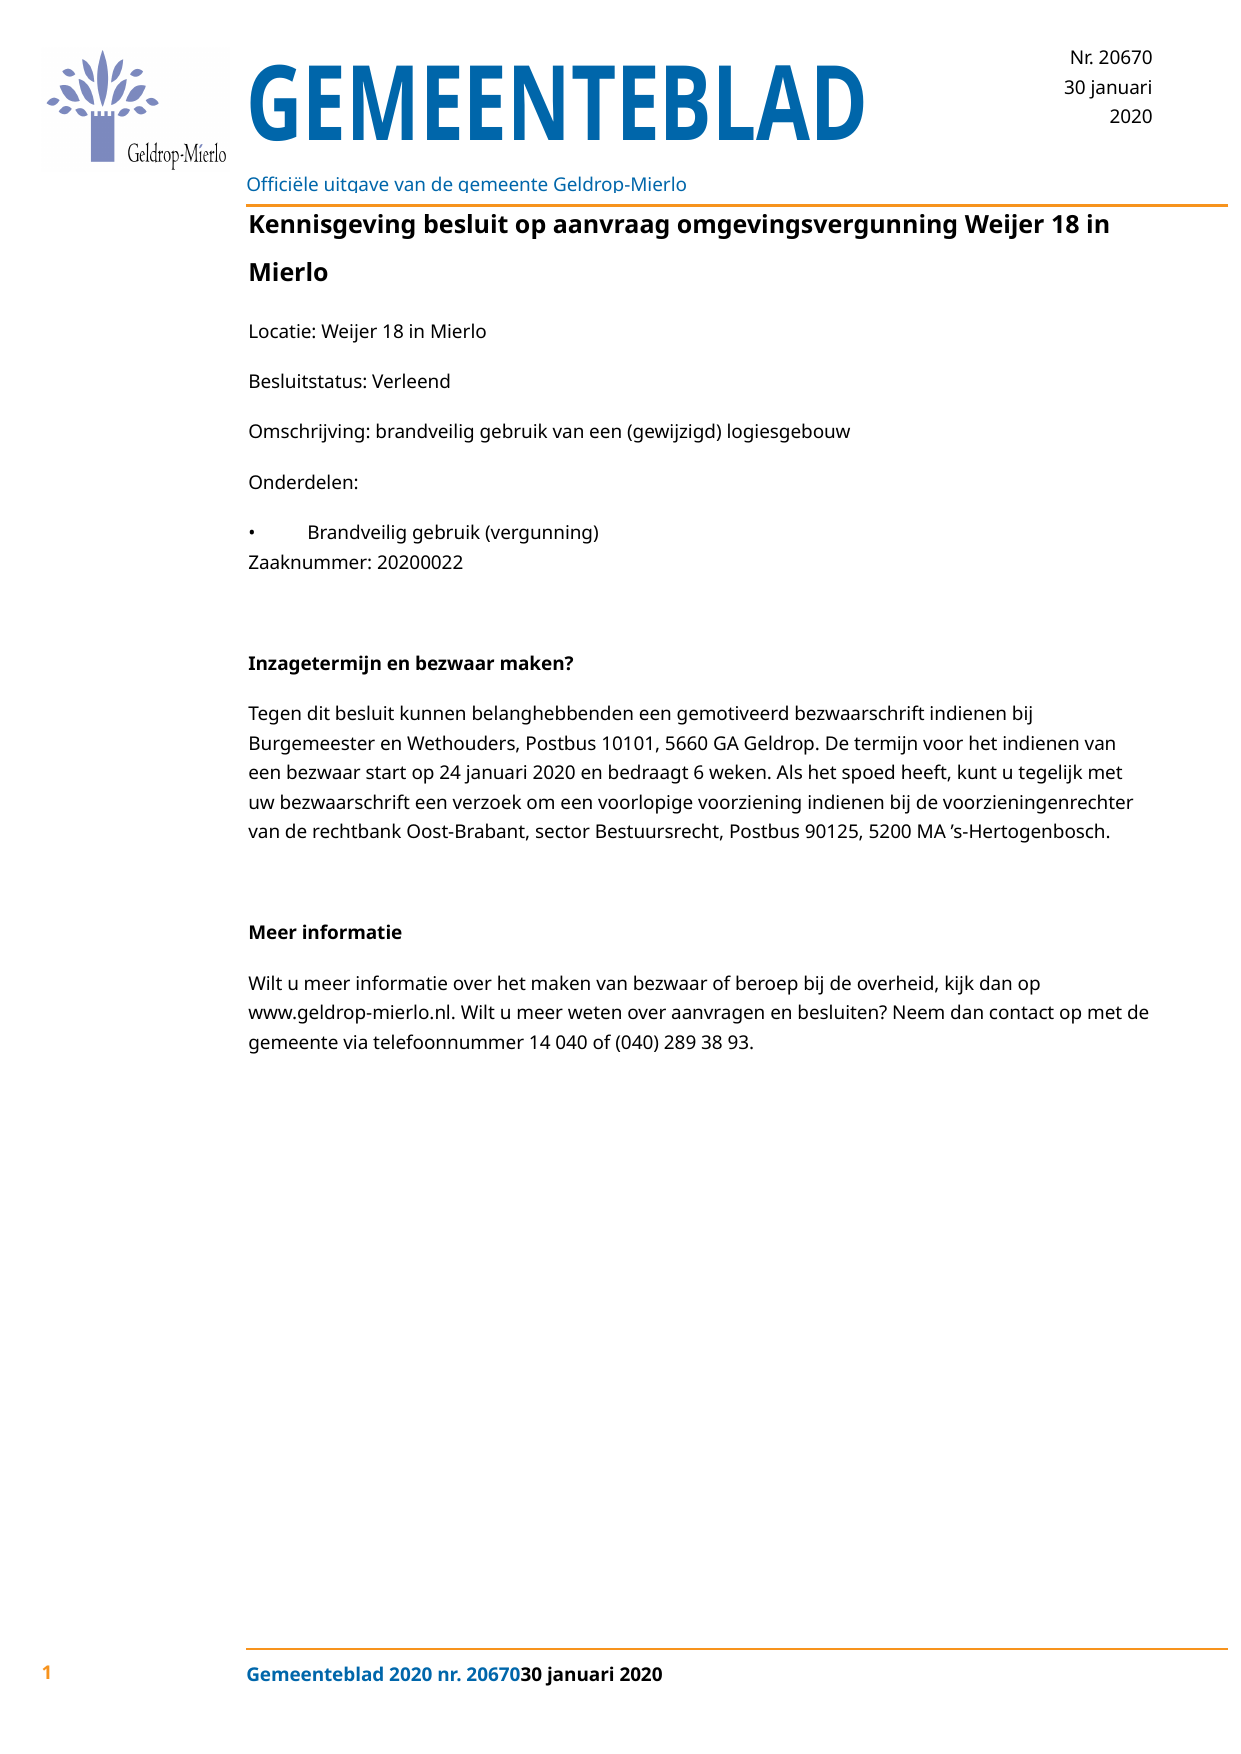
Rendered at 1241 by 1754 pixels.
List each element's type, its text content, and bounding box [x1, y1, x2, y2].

text Inzagetermijn en bezwaar maken? [248, 650, 1152, 676]
text Kennisgeving besluit op aanvraag omgevingsvergunning Weijer 18 in Mierlo [248, 207, 1152, 288]
text Zaaknummer: 20200022 [248, 549, 1152, 575]
text Wilt u meer informatie over het maken van bezwaar of beroep bij de overheid, kijk dan op www.geldrop-mierlo.nl. Wilt u meer weten over aanvragen en besluiten? Neem dan contact op met de gemeente via telefoonnummer 14 040 of (040) 289 38 93. [248, 970, 1152, 1055]
picture [41, 47, 231, 172]
text Tegen dit besluit kunnen belanghebbenden een gemotiveerd bezwaarschrift indienen bij Burgemeester en Wethouders, Postbus 10101, 5660 GA Geldrop. De termijn voor het indienen van een bezwaar start op 24 januari 2020 en bedraagt 6 weken. Als het spoed heeft, kunt u tegelijk met uw bezwaarschrift een verzoek om een voorlopige voorziening indienen bij de voorzieningenrechter van de rechtbank Oost-Brabant, sector Bestuursrecht, Postbus 90125, 5200 MA ’s-Hertogenbosch. [248, 700, 1152, 844]
text Onderdelen: [248, 469, 1152, 495]
list Brandveilig gebruik (vergunning) [248, 519, 1152, 545]
text Omschrijving: brandveilig gebruik van een (gewijzigd) logiesgebouw [248, 419, 1152, 444]
text Meer informatie [248, 919, 1152, 945]
text Locatie: Weijer 18 in Mierlo [248, 318, 1152, 344]
text Besluitstatus: Verleend [248, 368, 1152, 394]
